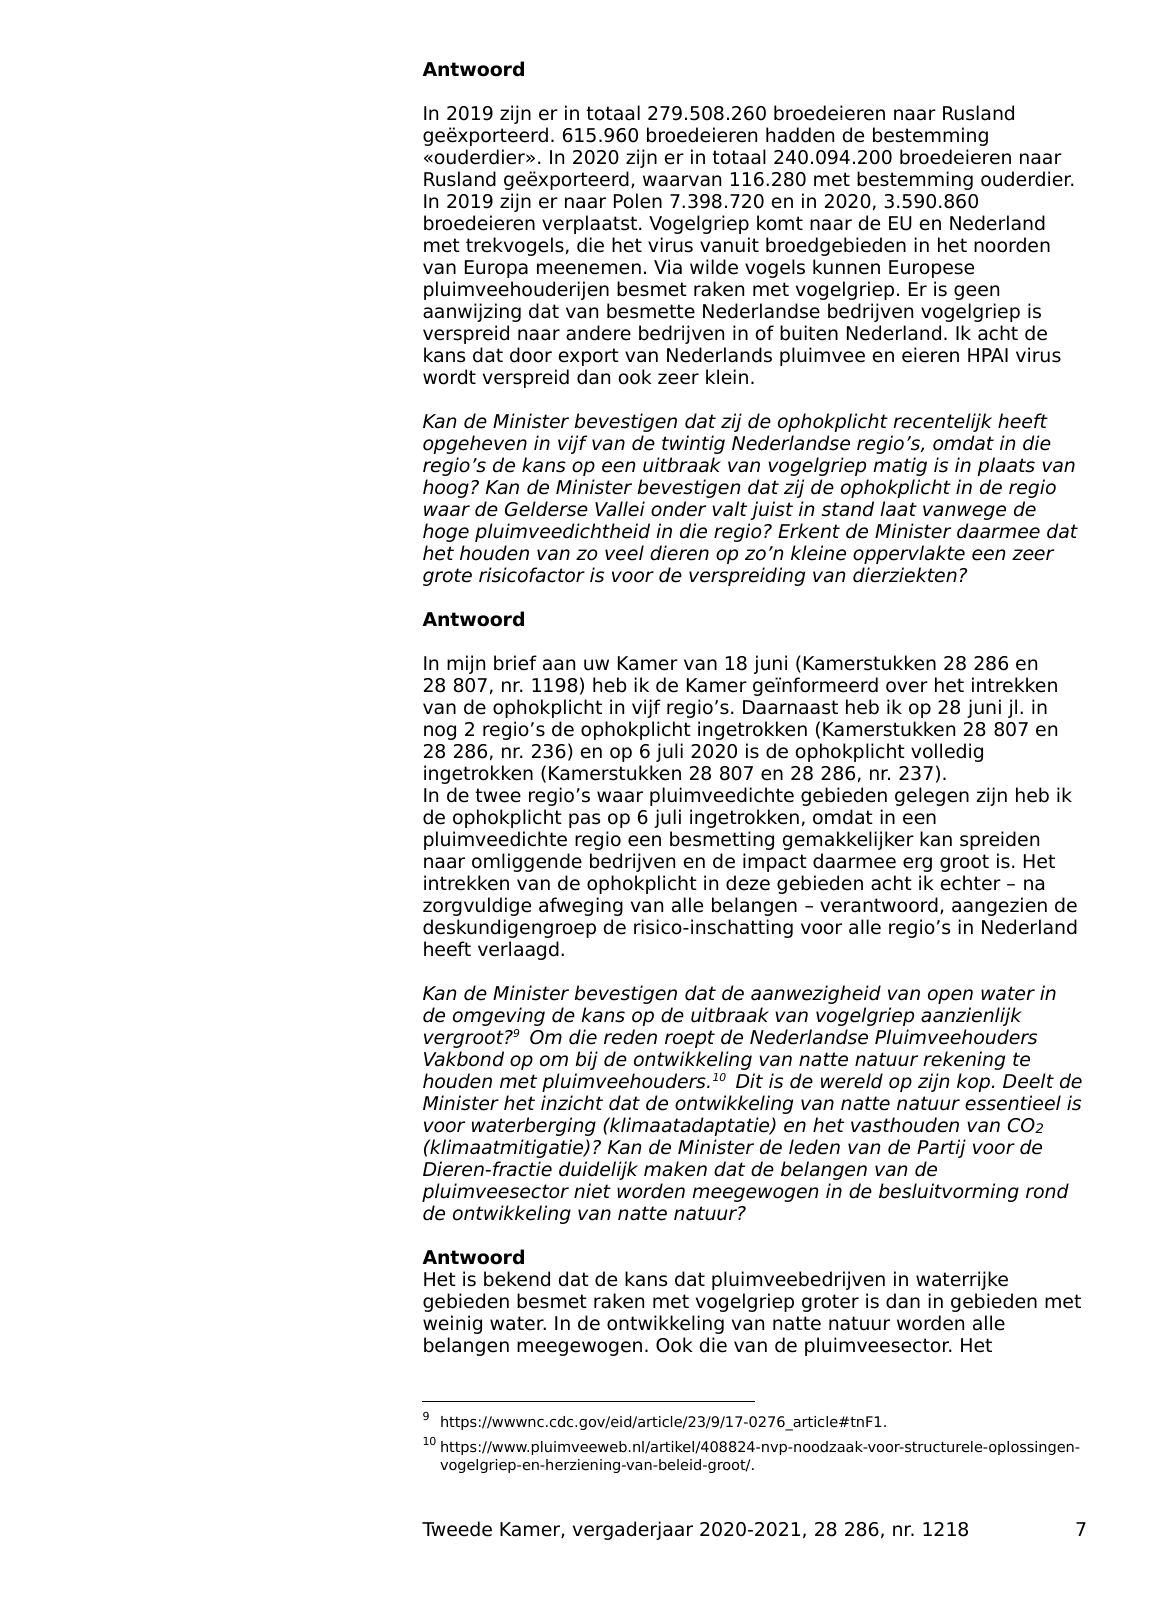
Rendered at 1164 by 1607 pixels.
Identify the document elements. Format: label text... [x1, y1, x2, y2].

text In de twee regio’s waar pluimveedichte gebieden gelegen zijn heb ik de ophokplicht pas op 6 juli ingetrokken, omdat in een pluimveedichte regio een besmetting gemakkelijker kan spreiden naar omliggende bedrijven en de impact daarmee erg groot is. Het intrekken van de ophokplicht in deze gebieden acht ik echter – na zorgvuldige afweging van alle belangen – verantwoord, aangezien de deskundigengroep de risico-inschatting voor alle regio’s in Nederland heeft verlaagd. [422, 785, 1087, 961]
subtitle Antwoord [422, 1247, 1087, 1269]
text https://wwwnc.cdc.gov/eid/article/23/9/17-0276_article#tnF1. [422, 1410, 1087, 1432]
subtitle Antwoord [422, 59, 1087, 81]
subtitle Antwoord [422, 609, 1087, 631]
text Het is bekend dat de kans dat pluimveebedrijven in waterrijke gebieden besmet raken met vogelgriep groter is dan in gebieden met weinig water. In de ontwikkeling van natte natuur worden alle belangen meegewogen. Ook die van de pluimveesector. Het [422, 1269, 1087, 1357]
text Kan de Minister bevestigen dat de aanwezigheid van open water in de omgeving de kans op de uitbraak van vogelgriep aanzienlijk vergroot? Om die reden roept de Nederlandse Pluimveehouders Vakbond op om bij de ontwikkeling van natte natuur rekening te houden met pluimveehouders. Dit is de wereld op zijn kop. Deelt de Minister het inzicht dat de ontwikkeling van natte natuur essentieel is voor waterberging (klimaatadaptatie) en het vasthouden van CO2 (klimaatmitigatie)? Kan de Minister de leden van de Partij voor de Dieren-fractie duidelijk maken dat de belangen van de pluimveesector niet worden meegewogen in de besluitvorming rond de ontwikkeling van natte natuur? [422, 983, 1087, 1225]
text In mijn brief aan uw Kamer van 18 juni (Kamerstukken 28 286 en 28 807, nr. 1198) heb ik de Kamer geïnformeerd over het intrekken van de ophokplicht in vijf regio’s. Daarnaast heb ik op 28 juni jl. in nog 2 regio’s de ophokplicht ingetrokken (Kamerstukken 28 807 en 28 286, nr. 236) en op 6 juli 2020 is de ophokplicht volledig ingetrokken (Kamerstukken 28 807 en 28 286, nr. 237). [422, 653, 1087, 785]
text In 2019 zijn er in totaal 279.508.260 broedeieren naar Rusland geëxporteerd. 615.960 broedeieren hadden de bestemming «ouderdier». In 2020 zijn er in totaal 240.094.200 broedeieren naar Rusland geëxporteerd, waarvan 116.280 met bestemming ouderdier. [422, 103, 1087, 191]
text In 2019 zijn er naar Polen 7.398.720 en in 2020, 3.590.860 broedeieren verplaatst. Vogelgriep komt naar de EU en Nederland met trekvogels, die het virus vanuit broedgebieden in het noorden van Europa meenemen. Via wilde vogels kunnen Europese pluimveehouderijen besmet raken met vogelgriep. Er is geen aanwijzing dat van besmette Nederlandse bedrijven vogelgriep is verspreid naar andere bedrijven in of buiten Nederland. Ik acht de kans dat door export van Nederlands pluimvee en eieren HPAI virus wordt verspreid dan ook zeer klein. [422, 191, 1087, 389]
text Kan de Minister bevestigen dat zij de ophokplicht recentelijk heeft opgeheven in vijf van de twintig Nederlandse regio’s, omdat in die regio’s de kans op een uitbraak van vogelgriep matig is in plaats van hoog? Kan de Minister bevestigen dat zij de ophokplicht in de regio waar de Gelderse Vallei onder valt juist in stand laat vanwege de hoge pluimveedichtheid in die regio? Erkent de Minister daarmee dat het houden van zo veel dieren op zo’n kleine oppervlakte een zeer grote risicofactor is voor de verspreiding van dierziekten? [422, 411, 1087, 587]
text https://www.pluimveeweb.nl/artikel/408824-nvp-noodzaak-voor-structurele-oplossingen-vogelgriep-en-herziening-van-beleid-groot/. [422, 1435, 1087, 1474]
